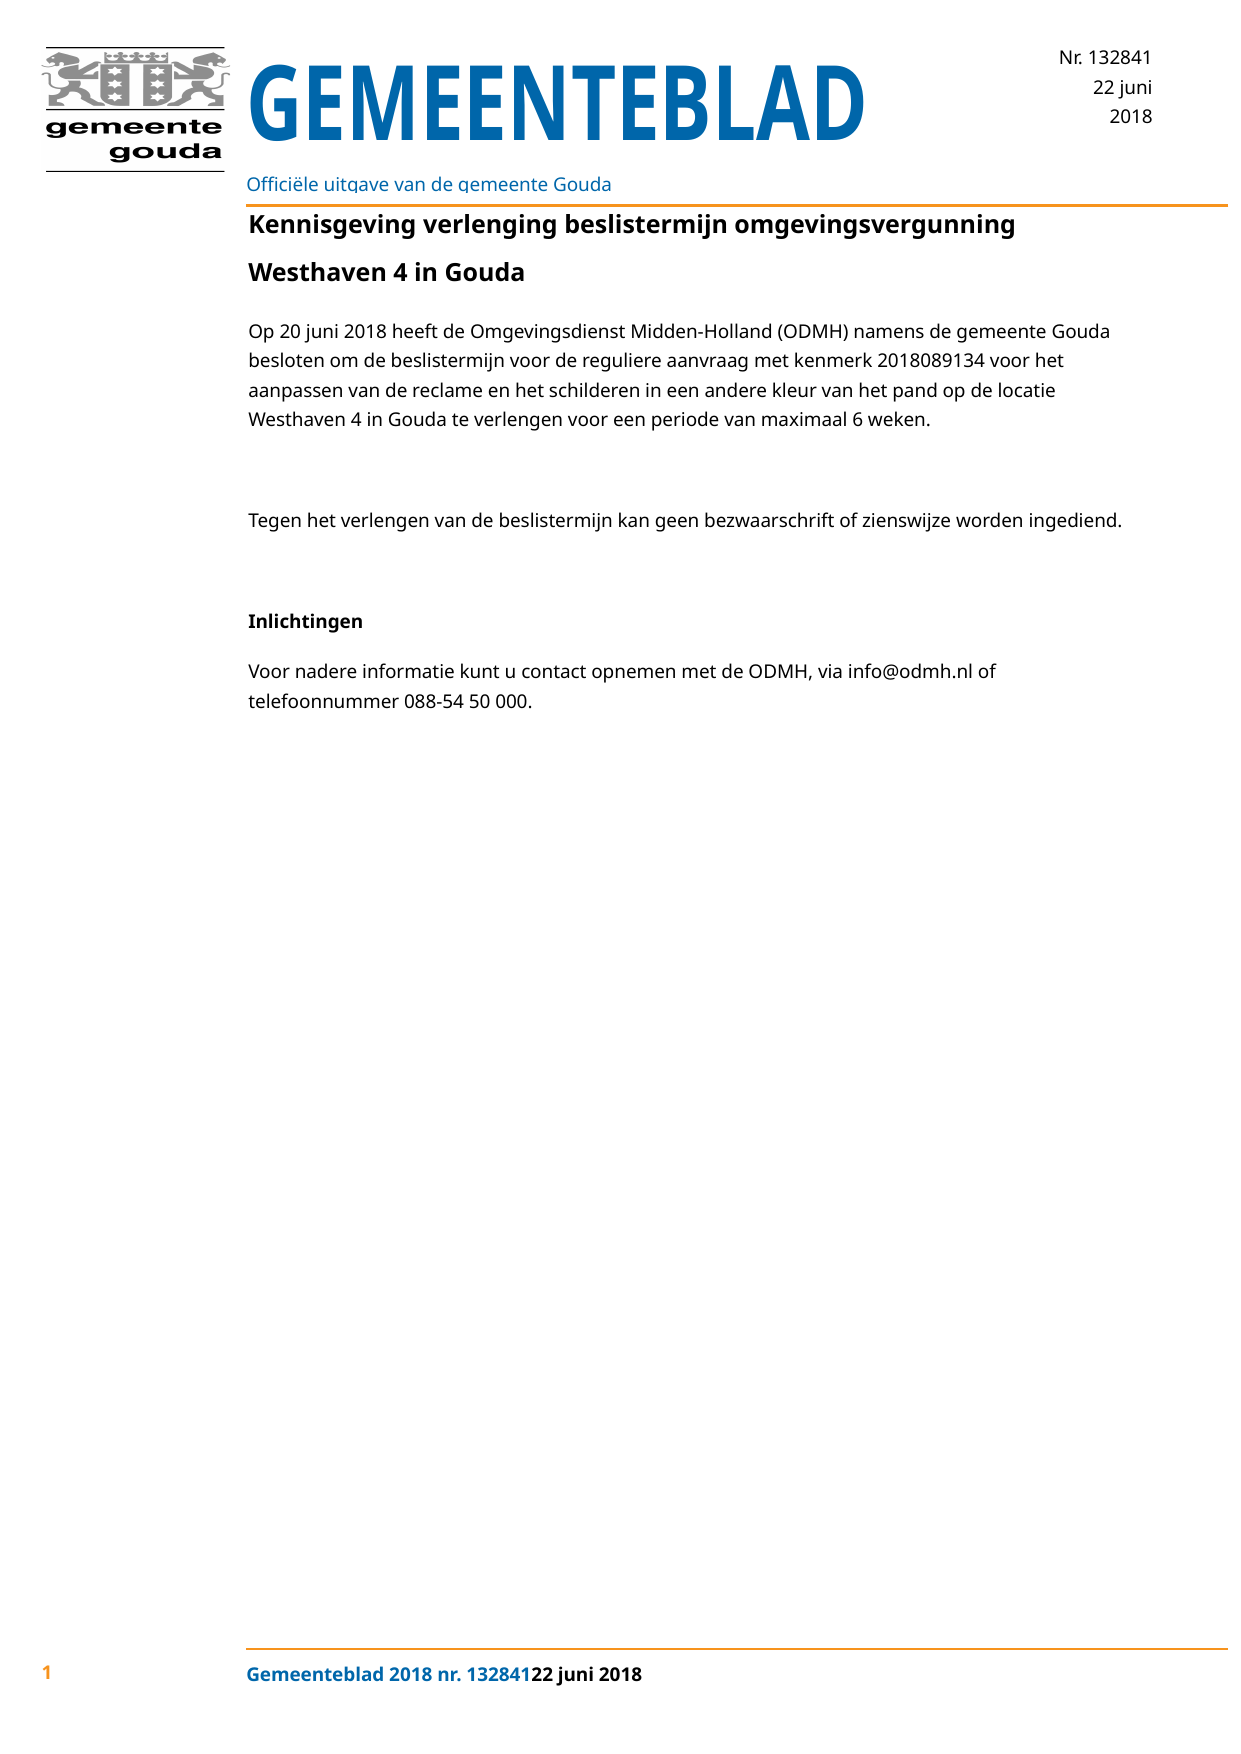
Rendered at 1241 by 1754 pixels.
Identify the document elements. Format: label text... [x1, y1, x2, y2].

text Op 20 juni 2018 heeft de Omgevingsdienst Midden-Holland (ODMH) namens de gemeente Gouda besloten om de beslistermijn voor de reguliere aanvraag met kenmerk 2018089134 voor het aanpassen van de reclame en het schilderen in een andere kleur van het pand op de locatie Westhaven 4 in Gouda te verlengen voor een periode van maximaal 6 weken. [248, 318, 1152, 432]
text Kennisgeving verlenging beslistermijn omgevingsvergunning Westhaven 4 in Gouda [248, 207, 1152, 288]
text Voor nadere informatie kunt u contact opnemen met de ODMH, via info@odmh.nl of telefoonnummer 088-54 50 000. [248, 659, 1152, 714]
picture [41, 47, 231, 172]
text Inlichtingen [248, 608, 1152, 634]
text Tegen het verlengen van de beslistermijn kan geen bezwaarschrift of zienswijze worden ingediend. [248, 507, 1152, 533]
